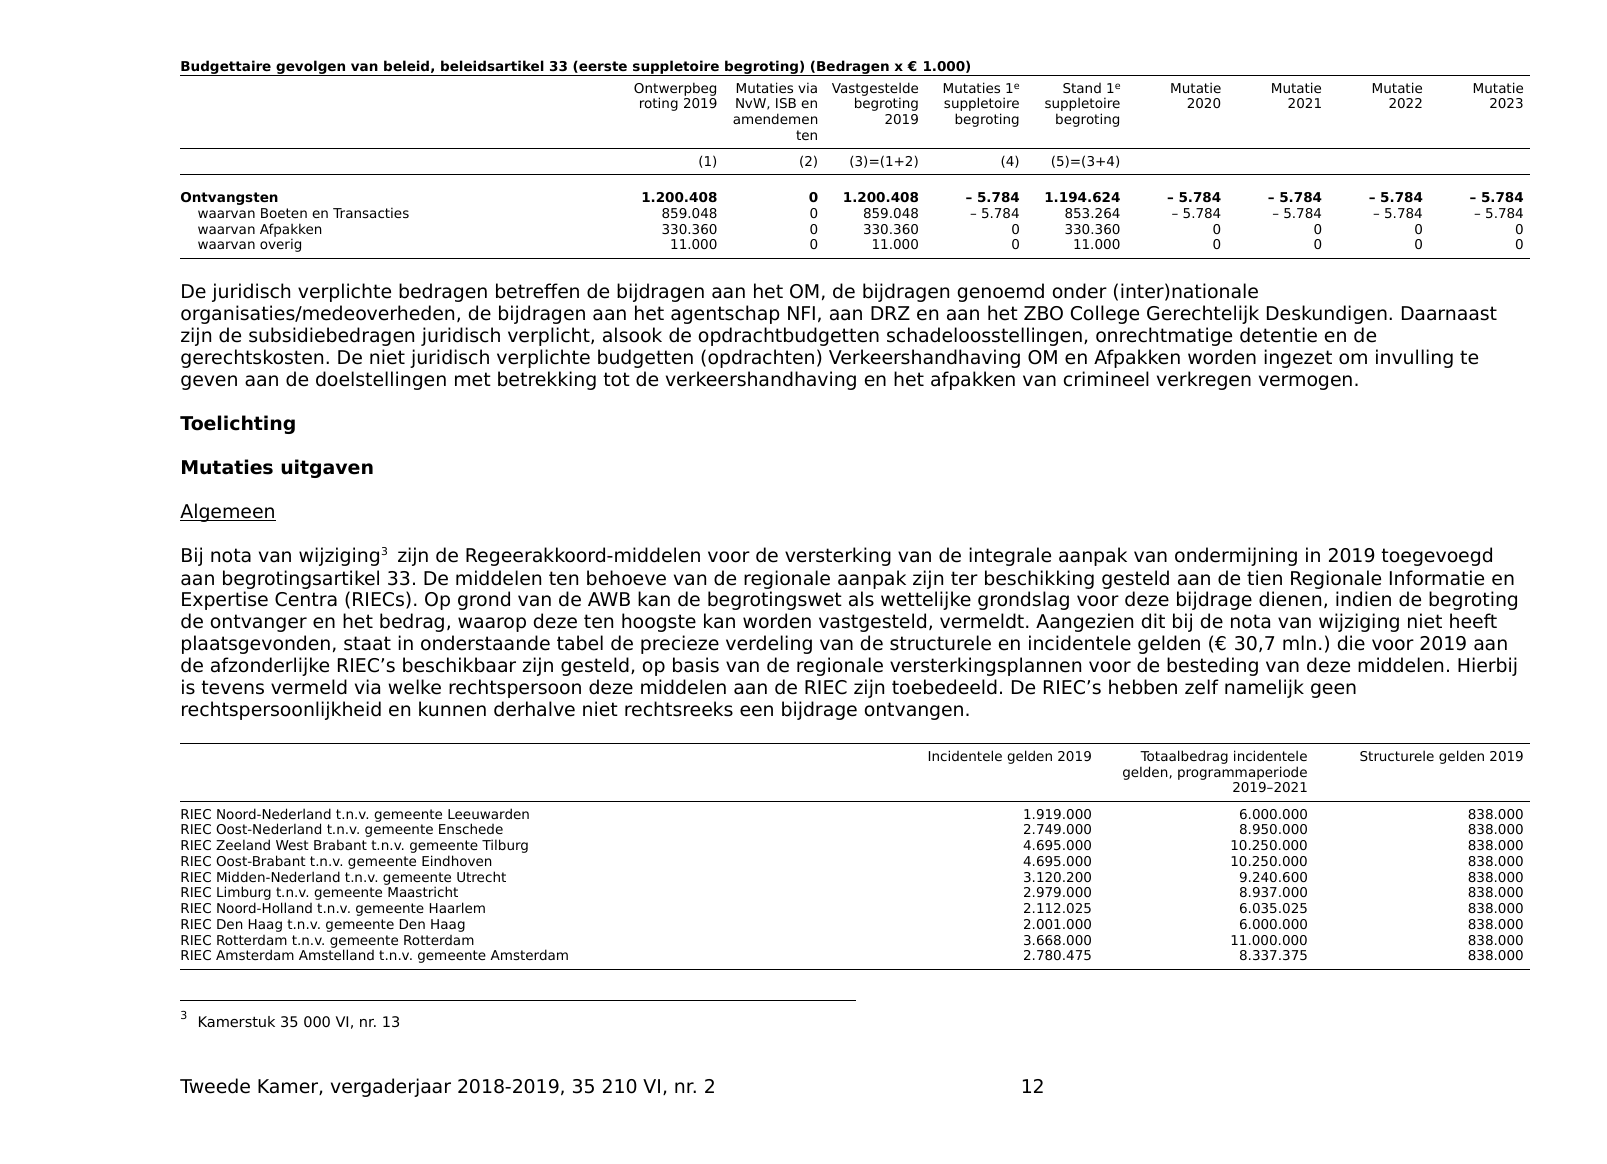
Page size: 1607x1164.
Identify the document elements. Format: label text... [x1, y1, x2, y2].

table_cell – 5.784 [1328, 206, 1428, 221]
table_cell 838.000 [1314, 901, 1529, 917]
table_cell 8.950.000 [1098, 822, 1313, 838]
table_cell RIEC Noord-Nederland t.n.v. gemeente Leeuwarden [180, 802, 882, 822]
table_cell 0 [723, 206, 824, 221]
table_header [180, 744, 882, 801]
table_cell 11.000 [824, 237, 925, 258]
table_cell 0 [1126, 237, 1227, 258]
table_cell 838.000 [1314, 932, 1529, 948]
table_cell Mutatie 2021 [1227, 76, 1328, 148]
table_cell 6.035.025 [1098, 901, 1313, 917]
table_cell [1126, 175, 1227, 190]
table_cell 838.000 [1314, 854, 1529, 869]
table_cell – 5.784 [1328, 190, 1428, 206]
table_cell (3)=(1+2) [824, 149, 925, 174]
table_cell 6.000.000 [1098, 917, 1313, 932]
table_cell RIEC Limburg t.n.v. gemeente Maastricht [180, 885, 882, 901]
table_header Budgettaire gevolgen van beleid, beleidsartikel 33 (eerste suppletoire begroting) (Bedragen x € 1.000) [180, 59, 1529, 75]
table_cell [1227, 149, 1328, 174]
table_cell [191, 76, 622, 148]
table_cell 838.000 [1314, 822, 1529, 838]
table_cell RIEC Den Haag t.n.v. gemeente Den Haag [180, 917, 882, 932]
table_cell 8.337.375 [1098, 948, 1313, 968]
table_cell 2.979.000 [882, 885, 1098, 901]
table_cell 0 [1429, 237, 1529, 258]
table_cell RIEC Midden-Nederland t.n.v. gemeente Utrecht [180, 869, 882, 885]
table_cell Vastgestelde begroting 2019 [824, 76, 925, 148]
table_cell 9.240.600 [1098, 869, 1313, 885]
table_cell Ontvangsten [180, 190, 622, 206]
table_cell – 5.784 [1429, 206, 1529, 221]
table_cell 0 [925, 221, 1025, 237]
table_cell waarvan Boeten en Transacties [191, 206, 622, 221]
table_cell waarvan overig [191, 237, 622, 258]
table_cell RIEC Rotterdam t.n.v. gemeente Rotterdam [180, 932, 882, 948]
table_cell Mutatie 2023 [1429, 76, 1529, 148]
table_cell [1429, 149, 1529, 174]
table_cell 11.000 [1025, 237, 1126, 258]
table_cell [1429, 175, 1529, 190]
table_cell [824, 175, 925, 190]
text Bij nota van wijziging zijn de Regeerakkoord-middelen voor de versterking van de integrale aanpak van ondermijning in 2019 toegevoegd aan begrotingsartikel 33. De middelen ten behoeve van de regionale aanpak zijn ter beschikking gesteld aan de tien Regionale Informatie en Expertise Centra (RIECs). Op grond van de AWB kan de begrotingswet als wettelijke grondslag voor deze bijdrage dienen, indien de begroting de ontvanger en het bedrag, waarop deze ten hoogste kan worden vastgesteld, vermeldt. Aangezien dit bij de nota van wijziging niet heeft plaatsgevonden, staat in onderstaande tabel de precieze verdeling van de structurele en incidentele gelden (€ 30,7 mln.) die voor 2019 aan de afzonderlijke RIEC’s beschikbaar zijn gesteld, op basis van de regionale versterkingsplannen voor de besteding van deze middelen. Hierbij is tevens vermeld via welke rechtspersoon deze middelen aan de RIEC zijn toebedeeld. De RIEC’s hebben zelf namelijk geen rechtspersoonlijkheid en kunnen derhalve niet rechtsreeks een bijdrage ontvangen. [180, 545, 1529, 721]
table_cell [623, 175, 723, 190]
table_cell – 5.784 [925, 190, 1025, 206]
table_cell 330.360 [623, 221, 723, 237]
table_cell [180, 237, 191, 258]
table_cell 330.360 [1025, 221, 1126, 237]
table_cell 0 [1227, 221, 1328, 237]
table_cell [925, 175, 1025, 190]
table_cell RIEC Noord-Holland t.n.v. gemeente Haarlem [180, 901, 882, 917]
table_cell 0 [1328, 221, 1428, 237]
table_cell (2) [723, 149, 824, 174]
table_cell waarvan Afpakken [191, 221, 622, 237]
table_cell Mutatie 2020 [1126, 76, 1227, 148]
table_cell Mutaties 1e suppletoire begroting [925, 76, 1025, 148]
table_cell 6.000.000 [1098, 802, 1313, 822]
table_cell [180, 149, 191, 174]
table_cell 838.000 [1314, 838, 1529, 854]
table_cell RIEC Oost-Brabant t.n.v. gemeente Eindhoven [180, 854, 882, 869]
table_cell [1126, 149, 1227, 174]
table_cell – 5.784 [1227, 206, 1328, 221]
table_cell 2.780.475 [882, 948, 1098, 968]
table_cell RIEC Oost-Nederland t.n.v. gemeente Enschede [180, 822, 882, 838]
table_cell (4) [925, 149, 1025, 174]
table_cell 1.200.408 [824, 190, 925, 206]
table_cell – 5.784 [1126, 206, 1227, 221]
table_cell 838.000 [1314, 948, 1529, 968]
table_cell 4.695.000 [882, 854, 1098, 869]
table_cell 859.048 [623, 206, 723, 221]
table_cell [723, 175, 824, 190]
subtitle Mutaties uitgaven [180, 457, 1529, 479]
table_cell 10.250.000 [1098, 854, 1313, 869]
table_cell [191, 149, 622, 174]
table_cell 838.000 [1314, 917, 1529, 932]
subtitle Algemeen [180, 501, 1529, 523]
table_cell Stand 1e suppletoire begroting [1025, 76, 1126, 148]
table_cell [1328, 175, 1428, 190]
table_header Structurele gelden 2019 [1314, 744, 1529, 801]
table_cell 1.200.408 [623, 190, 723, 206]
table_cell 0 [1227, 237, 1328, 258]
table_cell – 5.784 [1429, 190, 1529, 206]
table_cell 2.112.025 [882, 901, 1098, 917]
table_header Totaalbedrag incidentele gelden, programmaperiode 2019–2021 [1098, 744, 1313, 801]
table_cell [180, 175, 191, 190]
table_cell 11.000.000 [1098, 932, 1313, 948]
table_cell 8.937.000 [1098, 885, 1313, 901]
table_cell 0 [1429, 221, 1529, 237]
table_cell 10.250.000 [1098, 838, 1313, 854]
table_cell RIEC Zeeland West Brabant t.n.v. gemeente Tilburg [180, 838, 882, 854]
table_cell RIEC Amsterdam Amstelland t.n.v. gemeente Amsterdam [180, 948, 882, 968]
table_cell 0 [1126, 221, 1227, 237]
table_cell 838.000 [1314, 885, 1529, 901]
table_cell [180, 221, 191, 237]
table_cell – 5.784 [925, 206, 1025, 221]
table_cell 1.919.000 [882, 802, 1098, 822]
table_cell 0 [723, 221, 824, 237]
table_header Incidentele gelden 2019 [882, 744, 1098, 801]
text De juridisch verplichte bedragen betreffen de bijdragen aan het OM, de bijdragen genoemd onder (inter)nationale organisaties/medeoverheden, de bijdragen aan het agentschap NFI, aan DRZ en aan het ZBO College Gerechtelijk Deskundigen. Daarnaast zijn de subsidiebedragen juridisch verplicht, alsook de opdrachtbudgetten schadeloosstellingen, onrechtmatige detentie en de gerechtskosten. De niet juridisch verplichte budgetten (opdrachten) Verkeershandhaving OM en Afpakken worden ingezet om invulling te geven aan de doelstellingen met betrekking tot de verkeershandhaving en het afpakken van crimineel verkregen vermogen. [180, 281, 1529, 391]
table_cell Ontwerpbegroting 2019 [623, 76, 723, 148]
table_cell 838.000 [1314, 802, 1529, 822]
table_cell [1328, 149, 1428, 174]
table_cell 2.749.000 [882, 822, 1098, 838]
table_cell 4.695.000 [882, 838, 1098, 854]
table_cell 0 [925, 237, 1025, 258]
table_cell [180, 76, 191, 148]
table_cell 0 [723, 237, 824, 258]
table_cell 1.194.624 [1025, 190, 1126, 206]
table_cell 11.000 [623, 237, 723, 258]
table_cell – 5.784 [1126, 190, 1227, 206]
table_cell (5)=(3+4) [1025, 149, 1126, 174]
table_cell [1025, 175, 1126, 190]
table_cell 0 [1328, 237, 1428, 258]
text Kamerstuk 35 000 VI, nr. 13 [180, 1009, 1529, 1031]
table_cell 3.668.000 [882, 932, 1098, 948]
table_cell Mutatie 2022 [1328, 76, 1428, 148]
table_cell 330.360 [824, 221, 925, 237]
table_cell [180, 206, 191, 221]
table_cell (1) [623, 149, 723, 174]
subtitle Toelichting [180, 413, 1529, 435]
table_cell [1227, 175, 1328, 190]
table_cell 3.120.200 [882, 869, 1098, 885]
table_cell – 5.784 [1227, 190, 1328, 206]
table_cell 0 [723, 190, 824, 206]
table_cell 859.048 [824, 206, 925, 221]
table_cell 2.001.000 [882, 917, 1098, 932]
table_cell Mutaties via NvW, ISB en amendementen [723, 76, 824, 148]
table_cell 853.264 [1025, 206, 1126, 221]
table_cell [191, 175, 622, 190]
table_cell 838.000 [1314, 869, 1529, 885]
